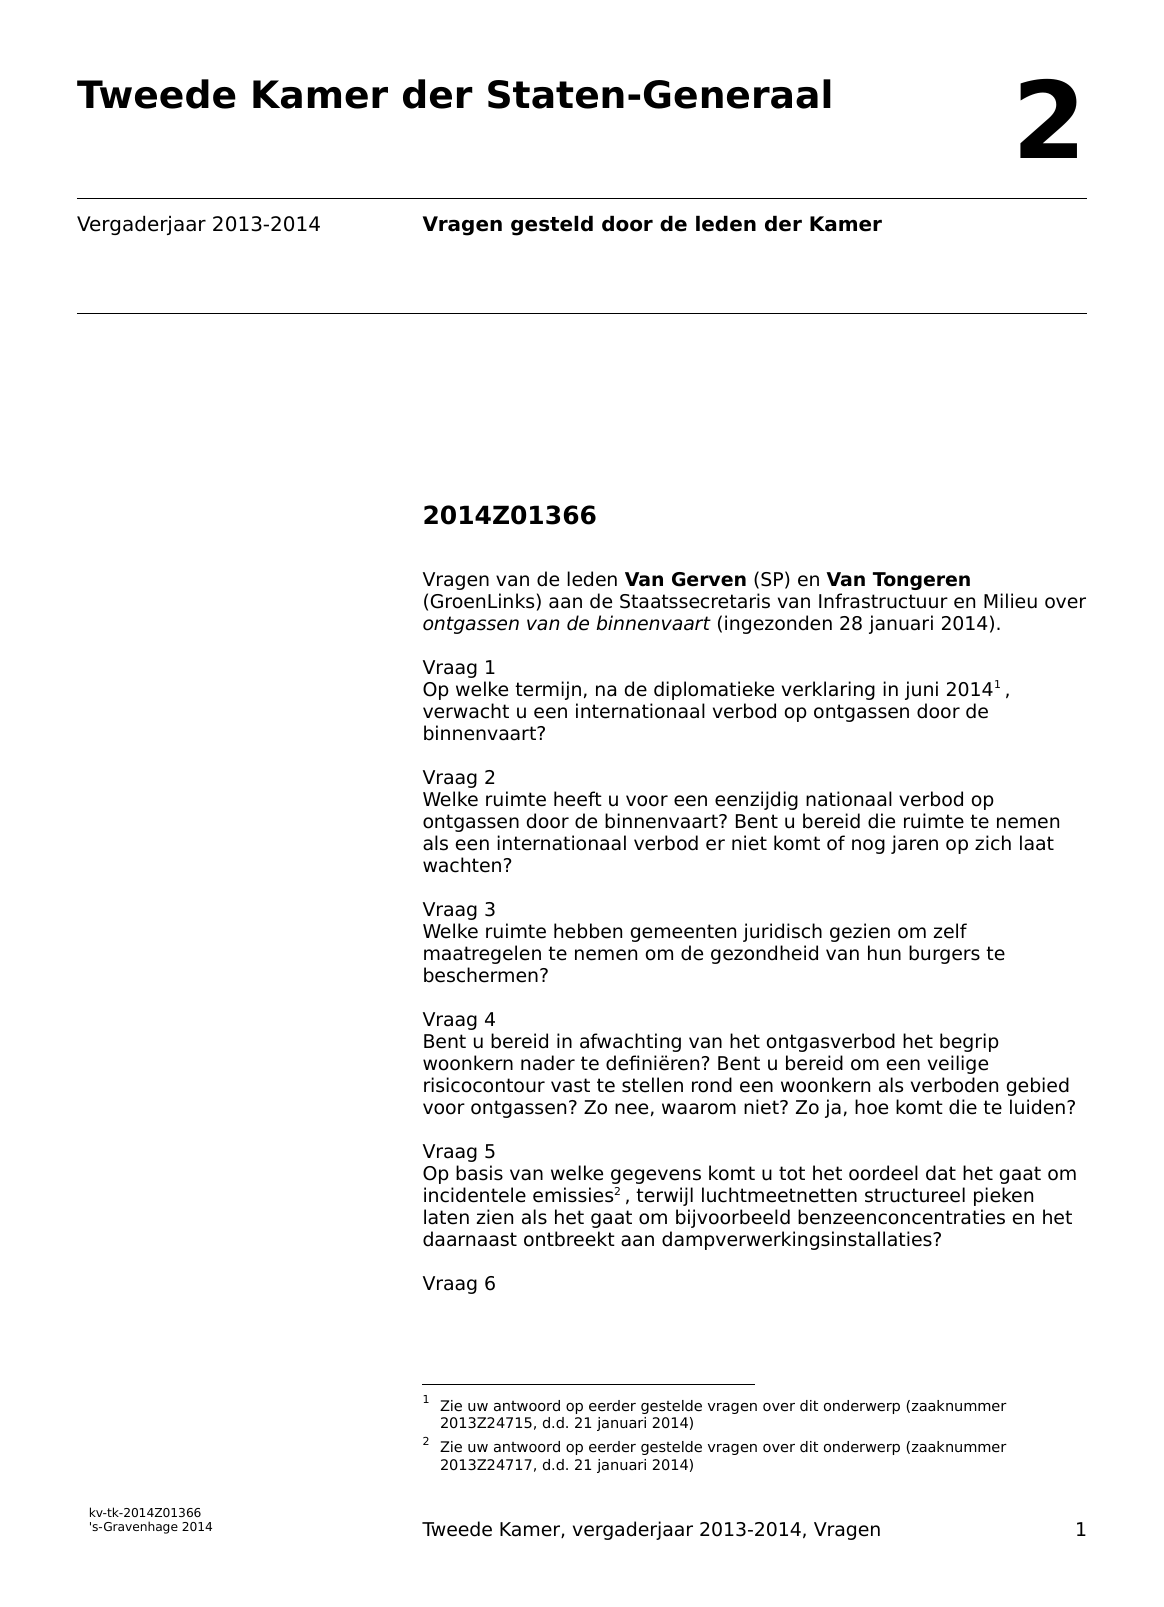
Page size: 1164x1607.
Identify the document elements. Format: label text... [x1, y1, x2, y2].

text Vraag 2 [422, 767, 1087, 789]
text Op basis van welke gegevens komt u tot het oordeel dat het gaat om incidentele emissies, terwijl luchtmeetnetten structureel pieken laten zien als het gaat om bijvoorbeeld benzeenconcentraties en het daarnaast ontbreekt aan dampverwerkingsinstallaties? [422, 1163, 1087, 1251]
text kv-tk-2014Z01366 [88, 1506, 323, 1520]
table_header 2 [886, 59, 1087, 198]
text Vraag 4 [422, 1009, 1087, 1031]
text Vraag 5 [422, 1141, 1087, 1163]
text 's-Gravenhage 2014 [88, 1520, 323, 1534]
text Welke ruimte heeft u voor een eenzijdig nationaal verbod op ontgassen door de binnenvaart? Bent u bereid die ruimte te nemen als een internationaal verbod er niet komt of nog jaren op zich laat wachten? [422, 789, 1087, 877]
text Vraag 1 [422, 657, 1087, 679]
text Vraag 6 [422, 1273, 1087, 1295]
text 2014Z01366 [422, 501, 1087, 531]
text Vragen van de leden Van Gerven (SP) en Van Tongeren (GroenLinks) aan de Staatssecretaris van Infrastructuur en Milieu over ontgassen van de binnenvaart (ingezonden 28 januari 2014). [422, 569, 1087, 635]
text Bent u bereid in afwachting van het ontgasverbod het begrip woonkern nader te definiëren? Bent u bereid om een veilige risicocontour vast te stellen rond een woonkern als verboden gebied voor ontgassen? Zo nee, waarom niet? Zo ja, hoe komt die te luiden? [422, 1031, 1087, 1119]
table_cell Vragen gesteld door de leden der Kamer [422, 199, 1087, 313]
text Zie uw antwoord op eerder gestelde vragen over dit onderwerp (zaaknummer 2013Z24715, d.d. 21 januari 2014) [422, 1393, 1087, 1432]
table_cell Vergaderjaar 2013-2014 [77, 199, 422, 313]
text Op welke termijn, na de diplomatieke verklaring in juni 2014, verwacht u een internationaal verbod op ontgassen door de binnenvaart? [422, 679, 1087, 745]
text Zie uw antwoord op eerder gestelde vragen over dit onderwerp (zaaknummer 2013Z24717, d.d. 21 januari 2014) [422, 1435, 1087, 1474]
text Welke ruimte hebben gemeenten juridisch gezien om zelf maatregelen te nemen om de gezondheid van hun burgers te beschermen? [422, 921, 1087, 987]
table_header Tweede Kamer der Staten-Generaal [77, 59, 886, 198]
text Vraag 3 [422, 899, 1087, 921]
